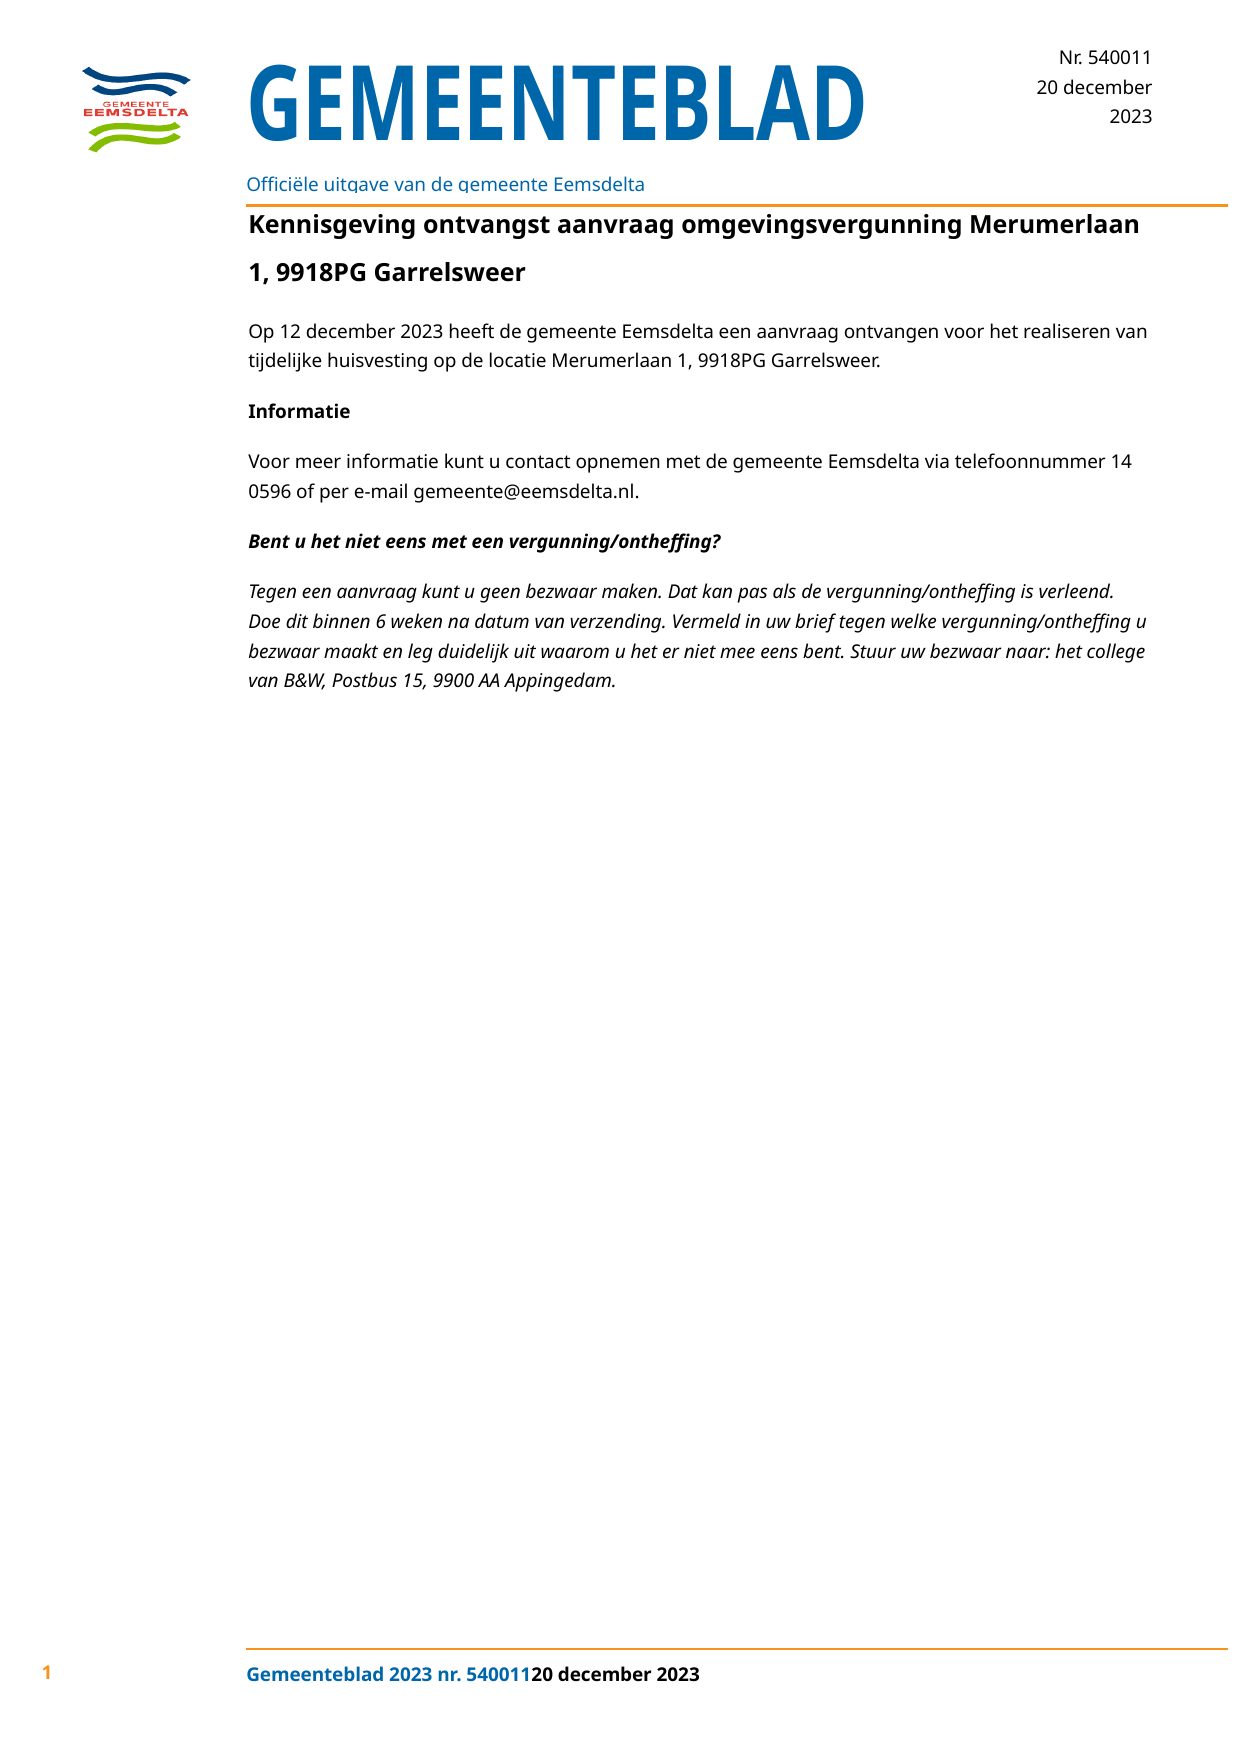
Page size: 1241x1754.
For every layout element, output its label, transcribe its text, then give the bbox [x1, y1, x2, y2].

text Informatie [248, 398, 1152, 424]
text Voor meer informatie kunt u contact opnemen met de gemeente Eemsdelta via telefoonnummer 14 0596 of per e-mail gemeente@eemsdelta.nl. [248, 448, 1152, 504]
text Op 12 december 2023 heeft de gemeente Eemsdelta een aanvraag ontvangen voor het realiseren van tijdelijke huisvesting op de locatie Merumerlaan 1, 9918PG Garrelsweer. [248, 318, 1152, 373]
text Bent u het niet eens met een vergunning/ontheffing? [248, 528, 1152, 554]
text Tegen een aanvraag kunt u geen bezwaar maken. Dat kan pas als de vergunning/ontheffing is verleend. Doe dit binnen 6 weken na datum van verzending. Vermeld in uw brief tegen welke vergunning/ontheffing u bezwaar maakt en leg duidelijk uit waarom u het er niet mee eens bent. Stuur uw bezwaar naar: het college van B&W, Postbus 15, 9900 AA Appingedam. [248, 579, 1152, 693]
text Kennisgeving ontvangst aanvraag omgevingsvergunning Merumerlaan 1, 9918PG Garrelsweer [248, 207, 1152, 288]
picture [41, 47, 231, 172]
